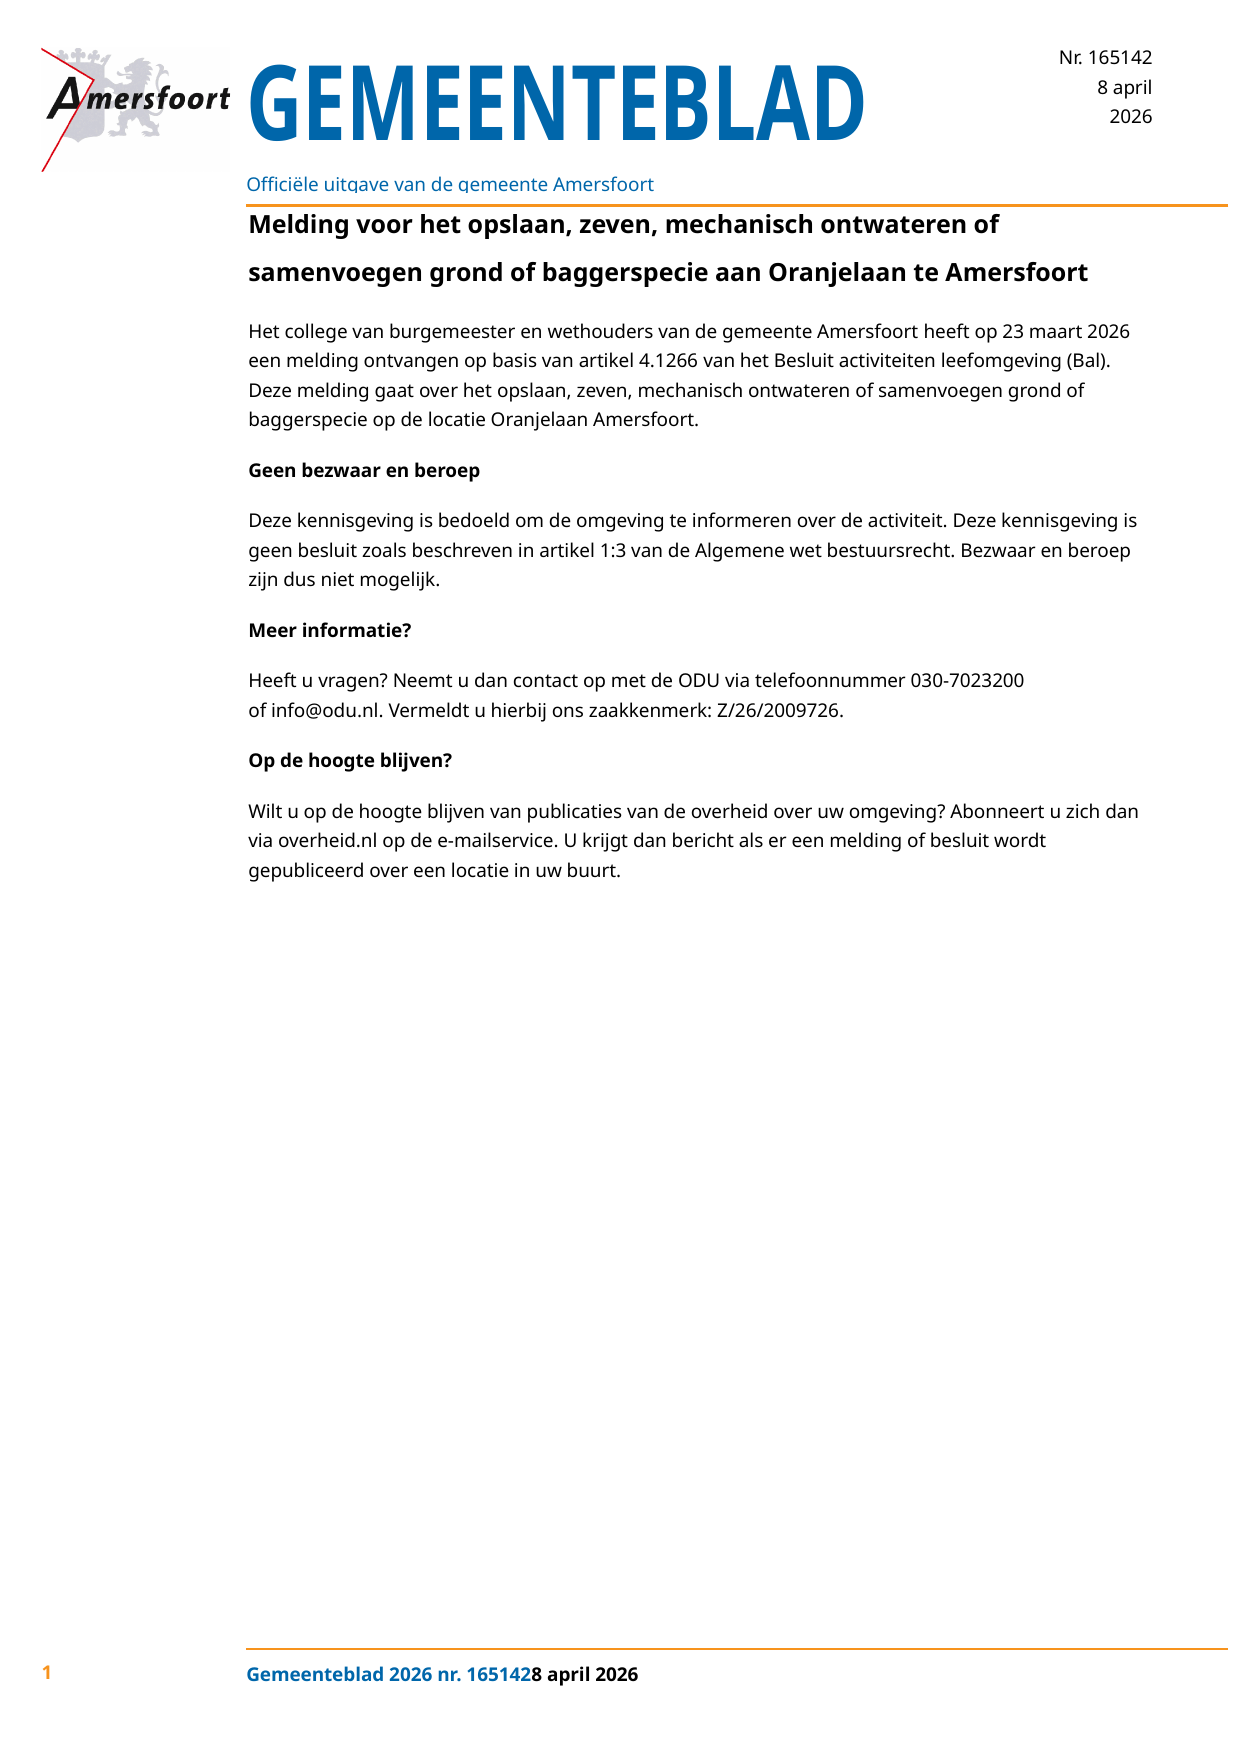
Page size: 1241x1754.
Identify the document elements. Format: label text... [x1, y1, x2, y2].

text Heeft u vragen? Neemt u dan contact op met de ODU via telefoonnummer 030-7023200 of info@odu.nl. Vermeldt u hierbij ons zaakkenmerk: Z/26/2009726. [248, 667, 1152, 723]
text Het college van burgemeester en wethouders van de gemeente Amersfoort heeft op 23 maart 2026 een melding ontvangen op basis van artikel 4.1266 van het Besluit activiteiten leefomgeving (Bal). Deze melding gaat over het opslaan, zeven, mechanisch ontwateren of samenvoegen grond of baggerspecie op de locatie Oranjelaan Amersfoort. [248, 318, 1152, 432]
text Op de hoogte blijven? [248, 747, 1152, 773]
text Deze kennisgeving is bedoeld om de omgeving te informeren over de activiteit. Deze kennisgeving is geen besluit zoals beschreven in artikel 1:3 van de Algemene wet bestuursrecht. Bezwaar en beroep zijn dus niet mogelijk. [248, 507, 1152, 592]
text Wilt u op de hoogte blijven van publicaties van de overheid over uw omgeving? Abonneert u zich dan via overheid.nl op de e-mailservice. U krijgt dan bericht als er een melding of besluit wordt gepubliceerd over een locatie in uw buurt. [248, 798, 1152, 883]
text Meer informatie? [248, 617, 1152, 643]
text Melding voor het opslaan, zeven, mechanisch ontwateren of samenvoegen grond of baggerspecie aan Oranjelaan te Amersfoort [248, 207, 1152, 288]
picture [41, 47, 231, 172]
text Geen bezwaar en beroep [248, 457, 1152, 483]
